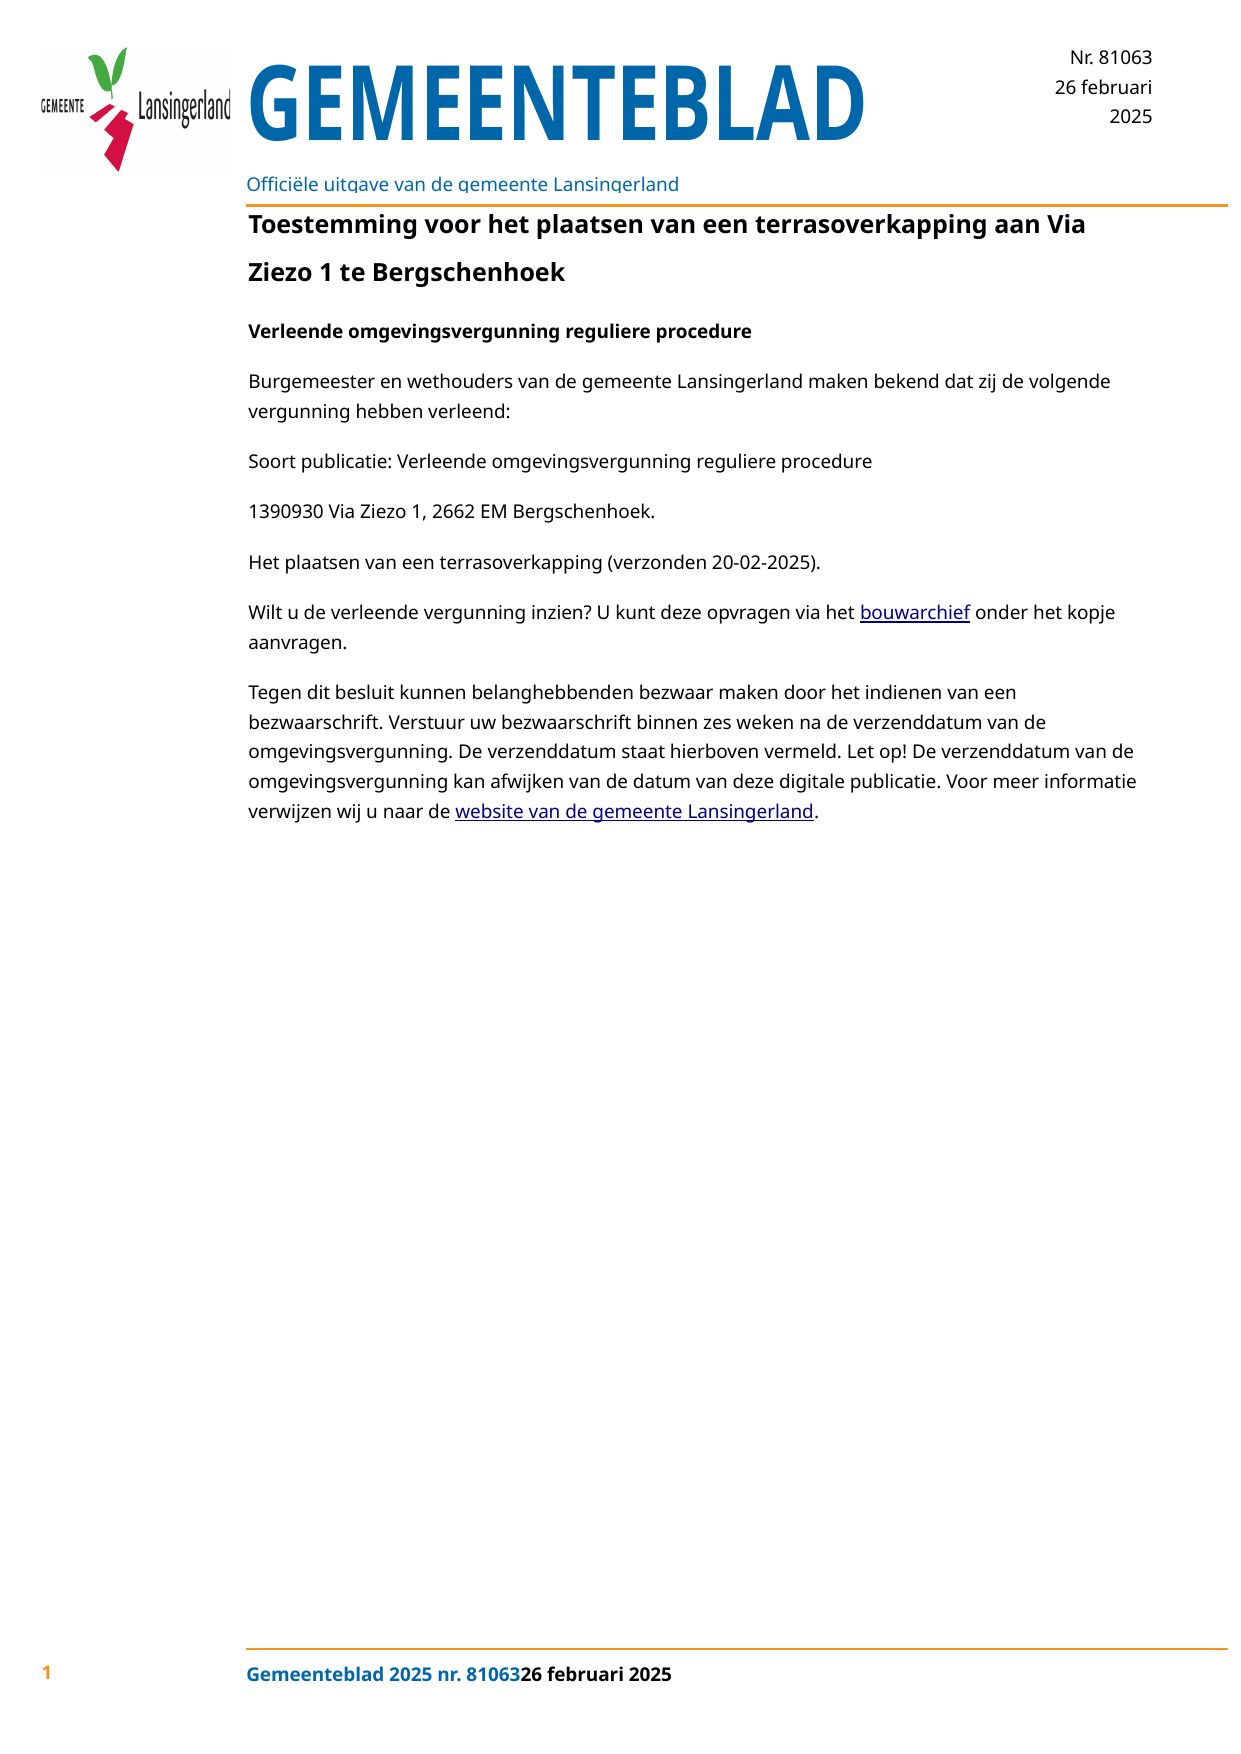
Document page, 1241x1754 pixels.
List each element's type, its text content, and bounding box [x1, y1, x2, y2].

text Het plaatsen van een terrasoverkapping (verzonden 20-02-2025). [248, 549, 1152, 575]
text Soort publicatie: Verleende omgevingsvergunning reguliere procedure [248, 448, 1152, 474]
text Toestemming voor het plaatsen van een terrasoverkapping aan Via Ziezo 1 te Bergschenhoek [248, 207, 1152, 288]
text 1390930 Via Ziezo 1, 2662 EM Bergschenhoek. [248, 499, 1152, 524]
text Burgemeester en wethouders van de gemeente Lansingerland maken bekend dat zij de volgende vergunning hebben verleend: [248, 368, 1152, 424]
picture [41, 47, 231, 172]
text Verleende omgevingsvergunning reguliere procedure [248, 318, 1152, 344]
text Wilt u de verleende vergunning inzien? U kunt deze opvragen via het bouwarchief onder het kopje aanvragen. [248, 599, 1152, 655]
text Tegen dit besluit kunnen belanghebbenden bezwaar maken door het indienen van een bezwaarschrift. Verstuur uw bezwaarschrift binnen zes weken na de verzenddatum van de omgevingsvergunning. De verzenddatum staat hierboven vermeld. Let op! De verzenddatum van de omgevingsvergunning kan afwijken van de datum van deze digitale publicatie. Voor meer informatie verwijzen wij u naar de website van de gemeente Lansingerland. [248, 679, 1152, 824]
